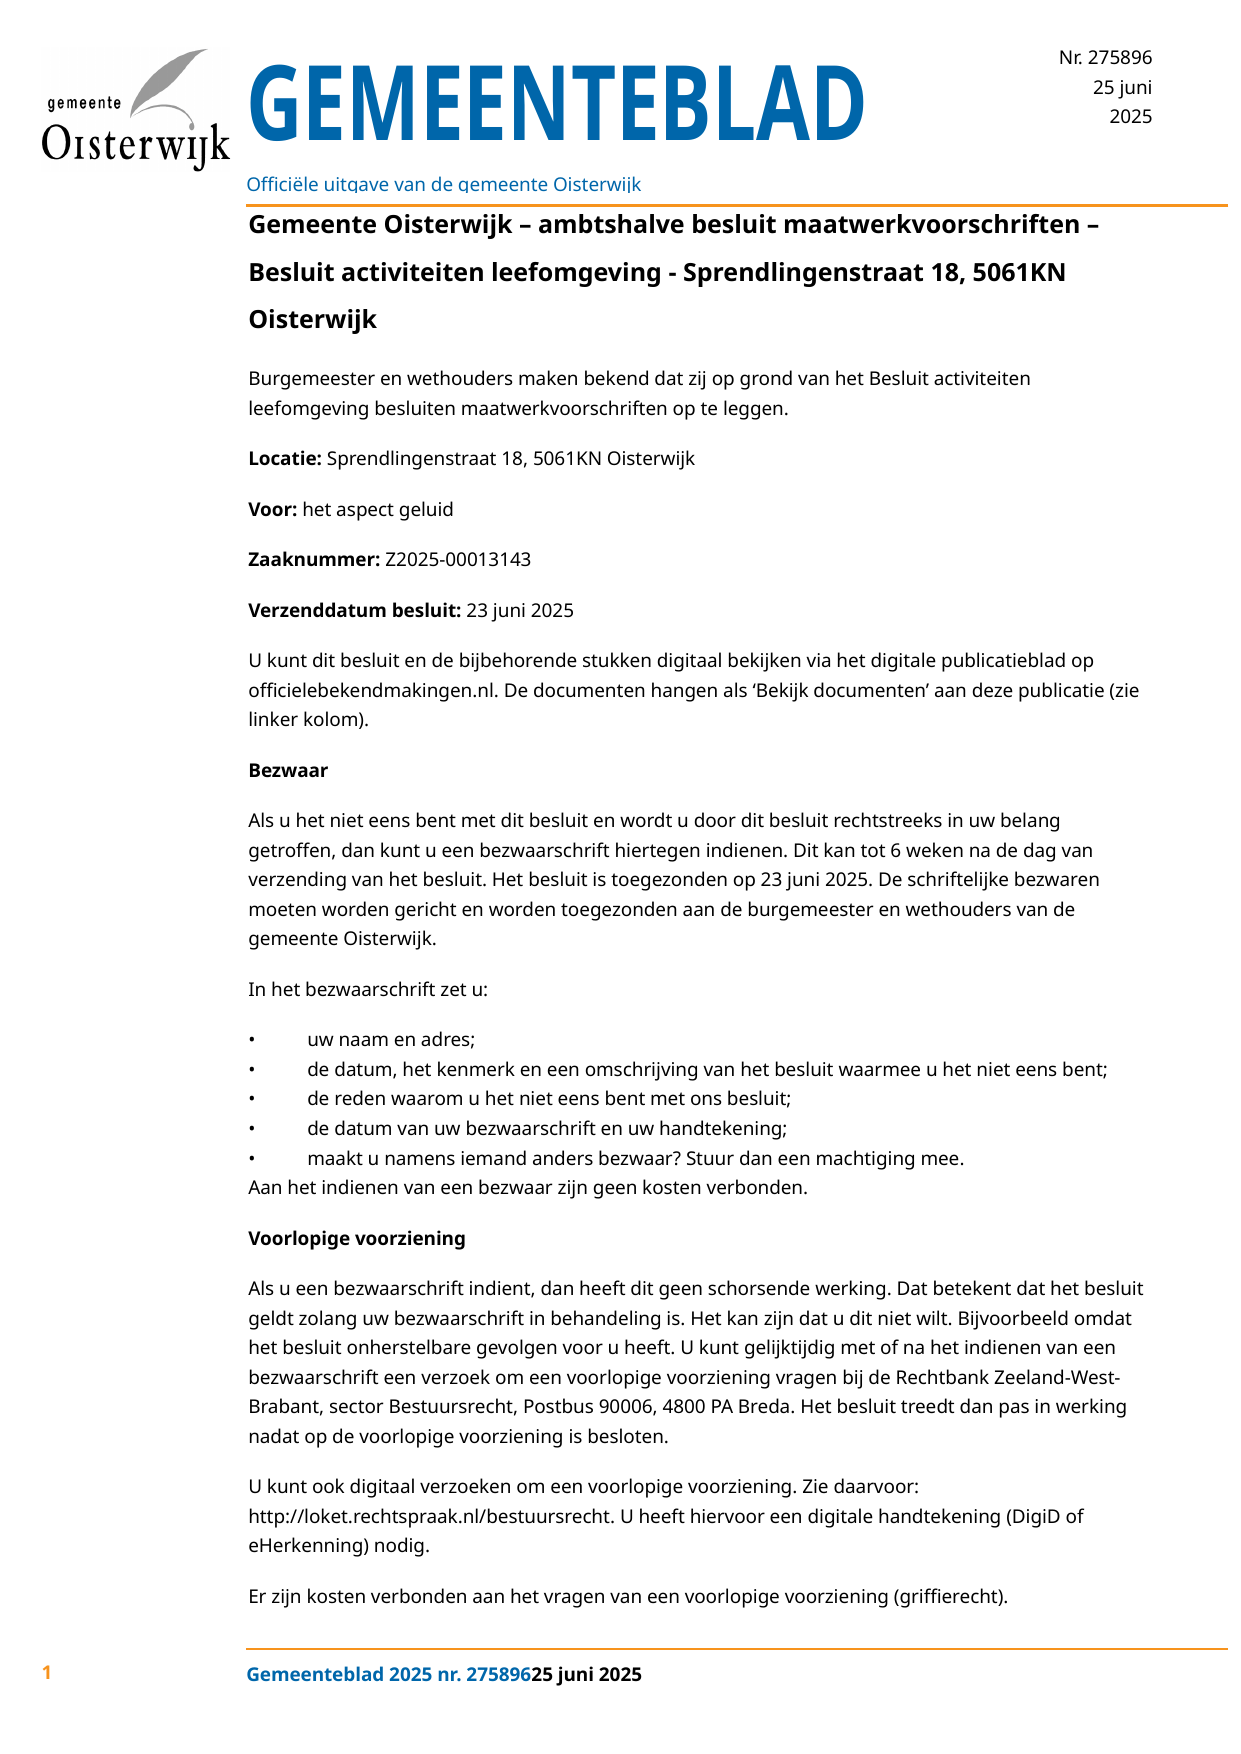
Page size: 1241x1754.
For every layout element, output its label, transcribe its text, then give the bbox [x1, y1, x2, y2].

text U kunt ook digitaal verzoeken om een voorlopige voorziening. Zie daarvoor: http://loket.rechtspraak.nl/bestuursrecht. U heeft hiervoor een digitale handtekening (DigiD of eHerkenning) nodig. [248, 1473, 1152, 1558]
text Zaaknummer: Z2025-00013143 [248, 546, 1152, 572]
list de reden waarom u het niet eens bent met ons besluit; [248, 1086, 1152, 1111]
list de datum van uw bezwaarschrift en uw handtekening; [248, 1115, 1152, 1141]
text U kunt dit besluit en de bijbehorende stukken digitaal bekijken via het digitale publicatieblad op officielebekendmakingen.nl. De documenten hangen als ‘Bekijk documenten’ aan deze publicatie (zie linker kolom). [248, 647, 1152, 732]
text Verzenddatum besluit: 23 juni 2025 [248, 597, 1152, 622]
text In het bezwaarschrift zet u: [248, 976, 1152, 1002]
text Locatie: Sprendlingenstraat 18, 5061KN Oisterwijk [248, 446, 1152, 471]
text Er zijn kosten verbonden aan het vragen van een voorlopige voorziening (griffierecht). [248, 1583, 1152, 1609]
list de datum, het kenmerk en een omschrijving van het besluit waarmee u het niet eens bent; [248, 1056, 1152, 1082]
text Voorlopige voorziening [248, 1225, 1152, 1250]
text Bezwaar [248, 757, 1152, 782]
picture [41, 47, 231, 172]
text Burgemeester en wethouders maken bekend dat zij op grond van het Besluit activiteiten leefomgeving besluiten maatwerkvoorschriften op te leggen. [248, 366, 1152, 421]
text Als u het niet eens bent met dit besluit en wordt u door dit besluit rechtstreeks in uw belang getroffen, dan kunt u een bezwaarschrift hiertegen indienen. Dit kan tot 6 weken na de dag van verzending van het besluit. Het besluit is toegezonden op 23 juni 2025. De schriftelijke bezwaren moeten worden gericht en worden toegezonden aan de burgemeester en wethouders van de gemeente Oisterwijk. [248, 807, 1152, 951]
text Aan het indienen van een bezwaar zijn geen kosten verbonden. [248, 1174, 1152, 1200]
list uw naam en adres; [248, 1026, 1152, 1052]
text Voor: het aspect geluid [248, 496, 1152, 522]
text Gemeente Oisterwijk – ambtshalve besluit maatwerkvoorschriften – Besluit activiteiten leefomgeving - Sprendlingenstraat 18, 5061KN Oisterwijk [248, 207, 1152, 336]
list maakt u namens iemand anders bezwaar? Stuur dan een machtiging mee. [248, 1145, 1152, 1170]
text Als u een bezwaarschrift indient, dan heeft dit geen schorsende werking. Dat betekent dat het besluit geldt zolang uw bezwaarschrift in behandeling is. Het kan zijn dat u dit niet wilt. Bijvoorbeeld omdat het besluit onherstelbare gevolgen voor u heeft. U kunt gelijktijdig met of na het indienen van een bezwaarschrift een verzoek om een voorlopige voorziening vragen bij de Rechtbank Zeeland-West-Brabant, sector Bestuursrecht, Postbus 90006, 4800 PA Breda. Het besluit treedt dan pas in werking nadat op de voorlopige voorziening is besloten. [248, 1275, 1152, 1449]
